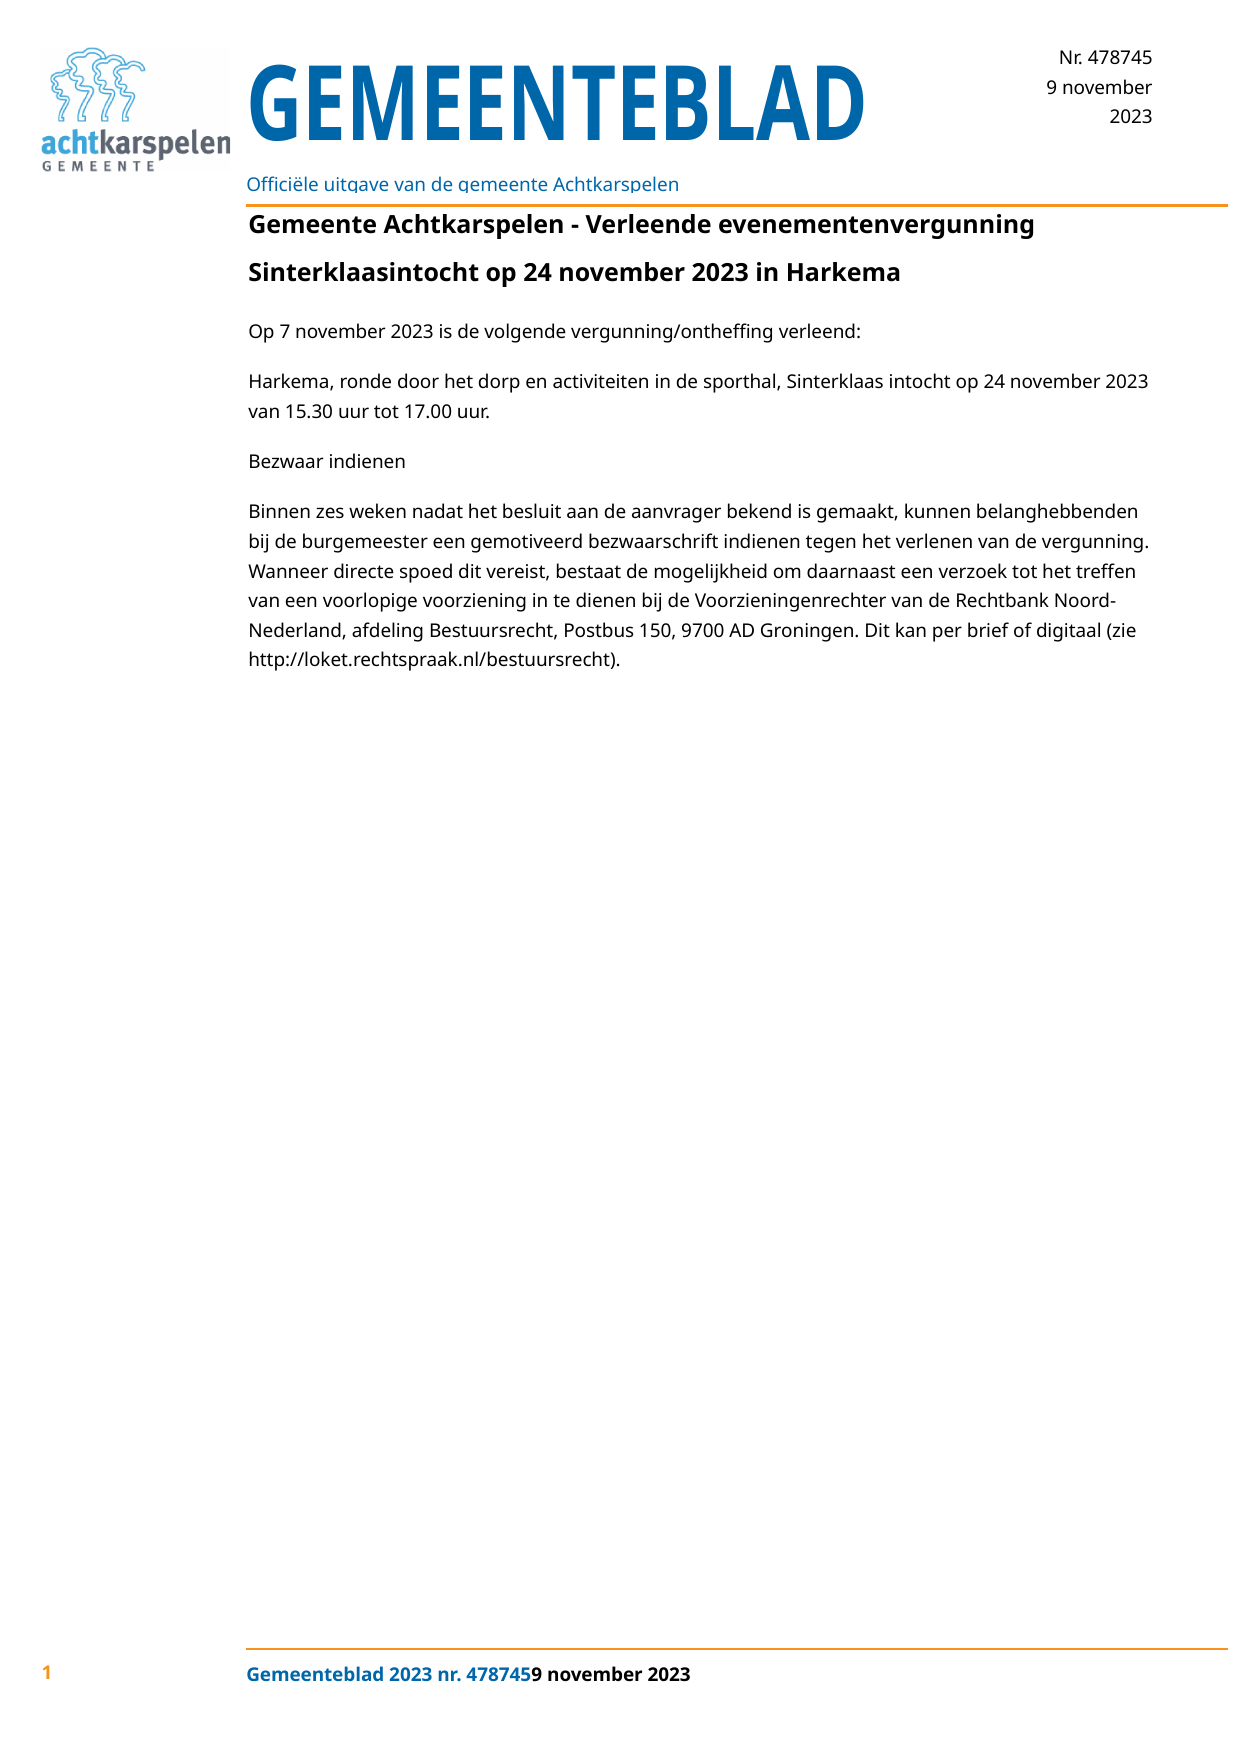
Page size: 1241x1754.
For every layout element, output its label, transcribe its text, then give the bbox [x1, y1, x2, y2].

text Gemeente Achtkarspelen - Verleende evenementenvergunning Sinterklaasintocht op 24 november 2023 in Harkema [248, 207, 1152, 288]
text Harkema, ronde door het dorp en activiteiten in de sporthal, Sinterklaas intocht op 24 november 2023 van 15.30 uur tot 17.00 uur. [248, 368, 1152, 424]
text Op 7 november 2023 is de volgende vergunning/ontheffing verleend: [248, 318, 1152, 344]
text Bezwaar indienen [248, 448, 1152, 474]
text Binnen zes weken nadat het besluit aan de aanvrager bekend is gemaakt, kunnen belanghebbenden bij de burgemeester een gemotiveerd bezwaarschrift indienen tegen het verlenen van de vergunning. Wanneer directe spoed dit vereist, bestaat de mogelijkheid om daarnaast een verzoek tot het treffen van een voorlopige voorziening in te dienen bij de Voorzieningenrechter van de Rechtbank Noord-Nederland, afdeling Bestuursrecht, Postbus 150, 9700 AD Groningen. Dit kan per brief of digitaal (zie http://loket.rechtspraak.nl/bestuursrecht). [248, 499, 1152, 672]
picture [41, 47, 231, 172]
